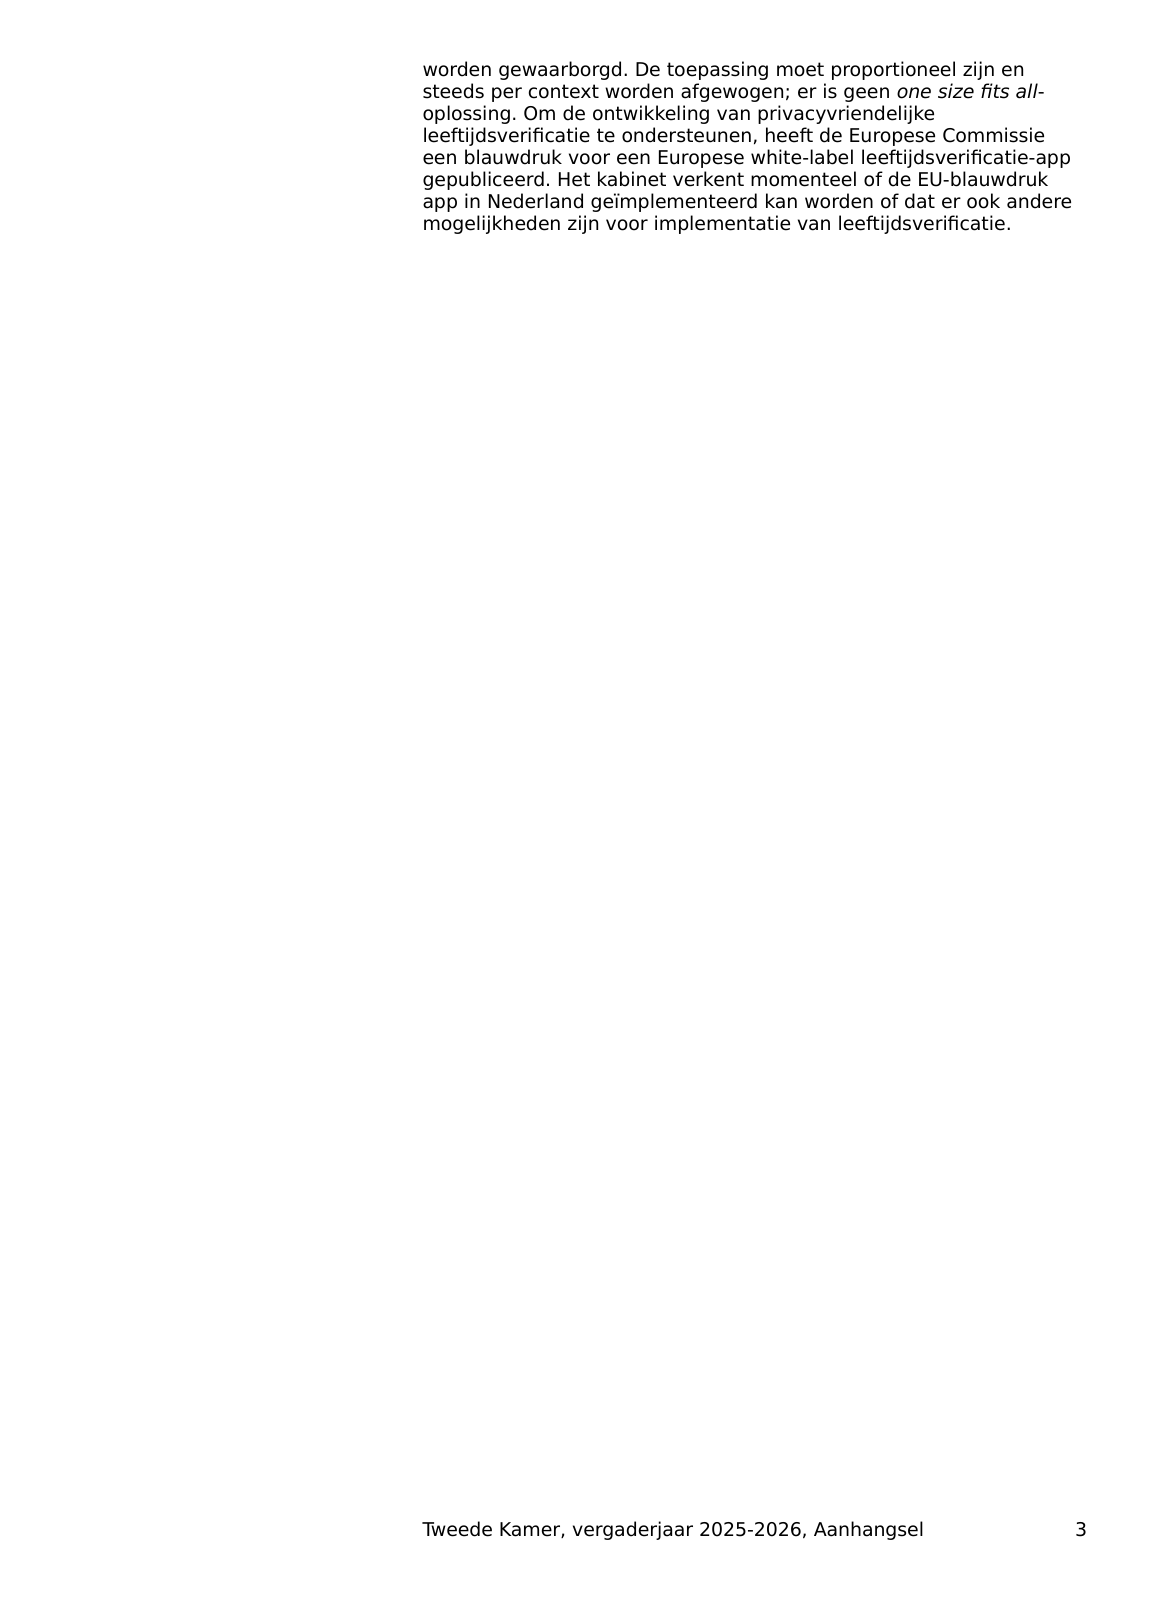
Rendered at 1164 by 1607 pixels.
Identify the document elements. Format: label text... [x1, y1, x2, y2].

text worden gewaarborgd. De toepassing moet proportioneel zijn en steeds per context worden afgewogen; er is geen one size fits all-oplossing. Om de ontwikkeling van privacyvriendelijke leeftijdsverificatie te ondersteunen, heeft de Europese Commissie een blauwdruk voor een Europese white-label leeftijdsverificatie-app gepubliceerd. Het kabinet verkent momenteel of de EU-blauwdruk app in Nederland geïmplementeerd kan worden of dat er ook andere mogelijkheden zijn voor implementatie van leeftijdsverificatie. [422, 59, 1087, 235]
